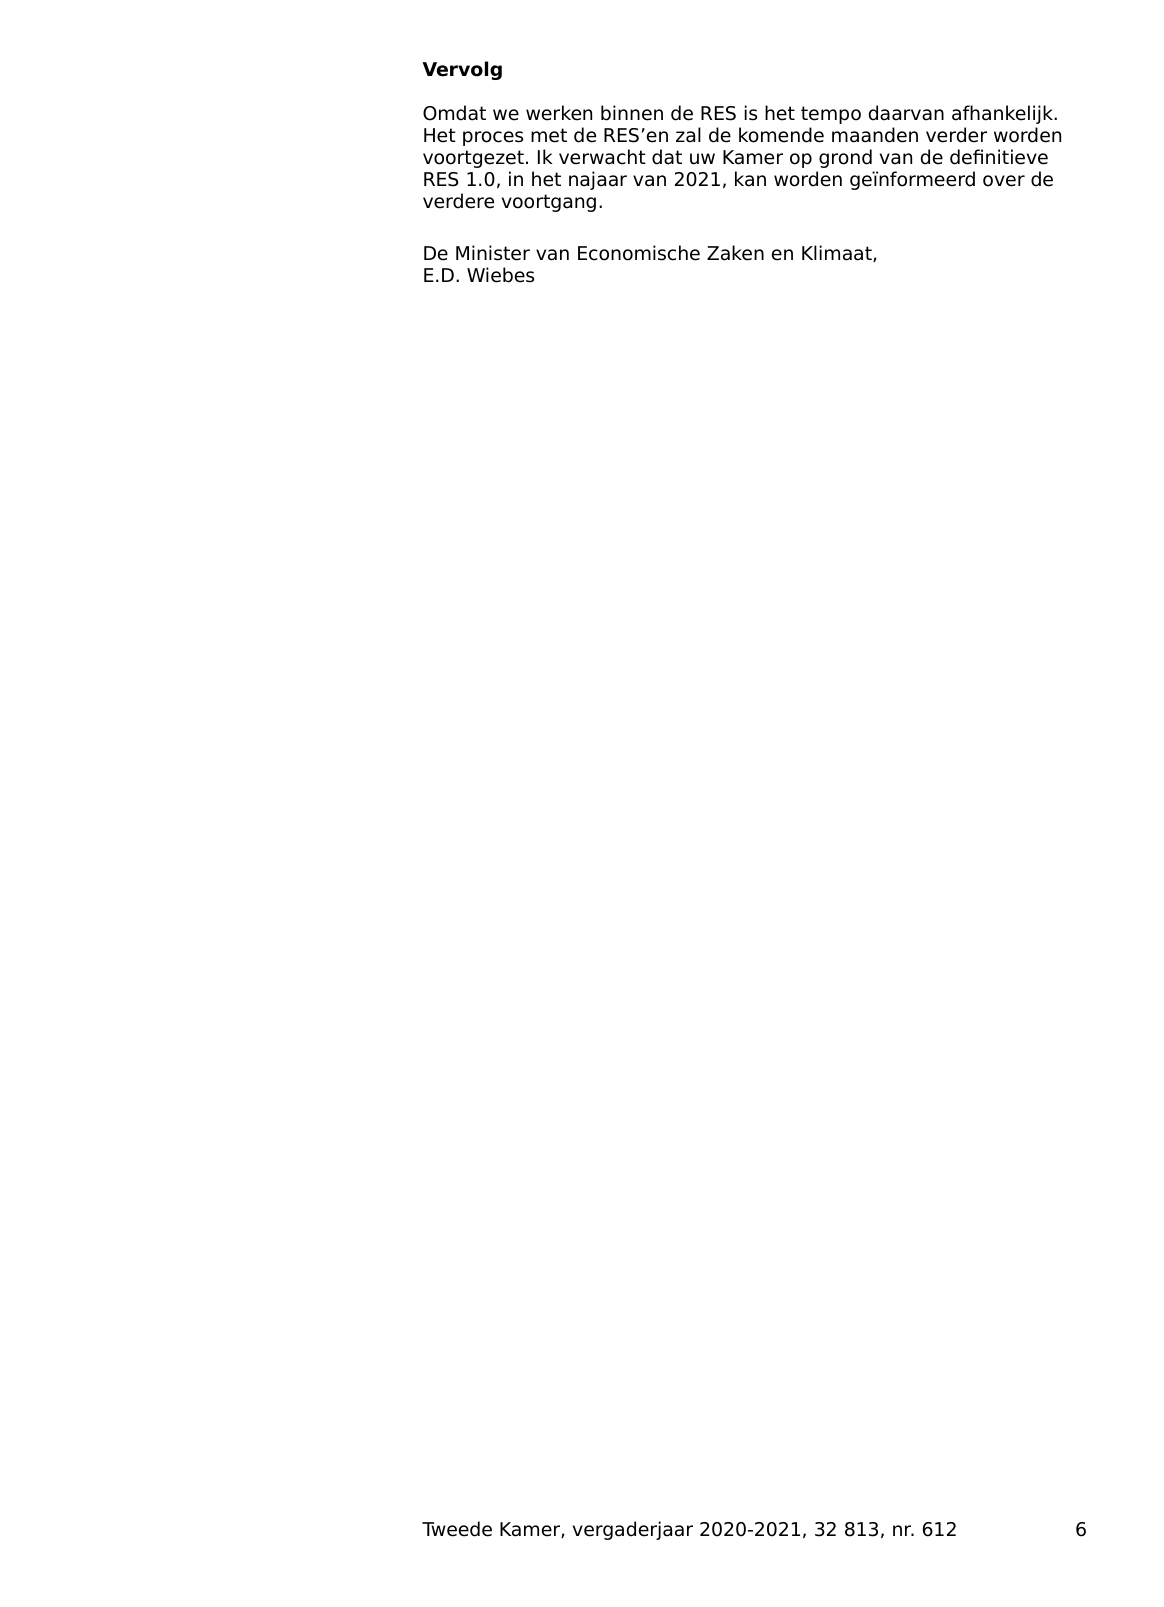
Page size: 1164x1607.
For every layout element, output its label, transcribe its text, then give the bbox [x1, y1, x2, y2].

text Omdat we werken binnen de RES is het tempo daarvan afhankelijk. Het proces met de RES’en zal de komende maanden verder worden voortgezet. Ik verwacht dat uw Kamer op grond van de definitieve RES 1.0, in het najaar van 2021, kan worden geïnformeerd over de verdere voortgang. [422, 103, 1087, 213]
subtitle Vervolg [422, 59, 1087, 81]
text De Minister van Economische Zaken en Klimaat, E.D. Wiebes [422, 243, 1087, 287]
